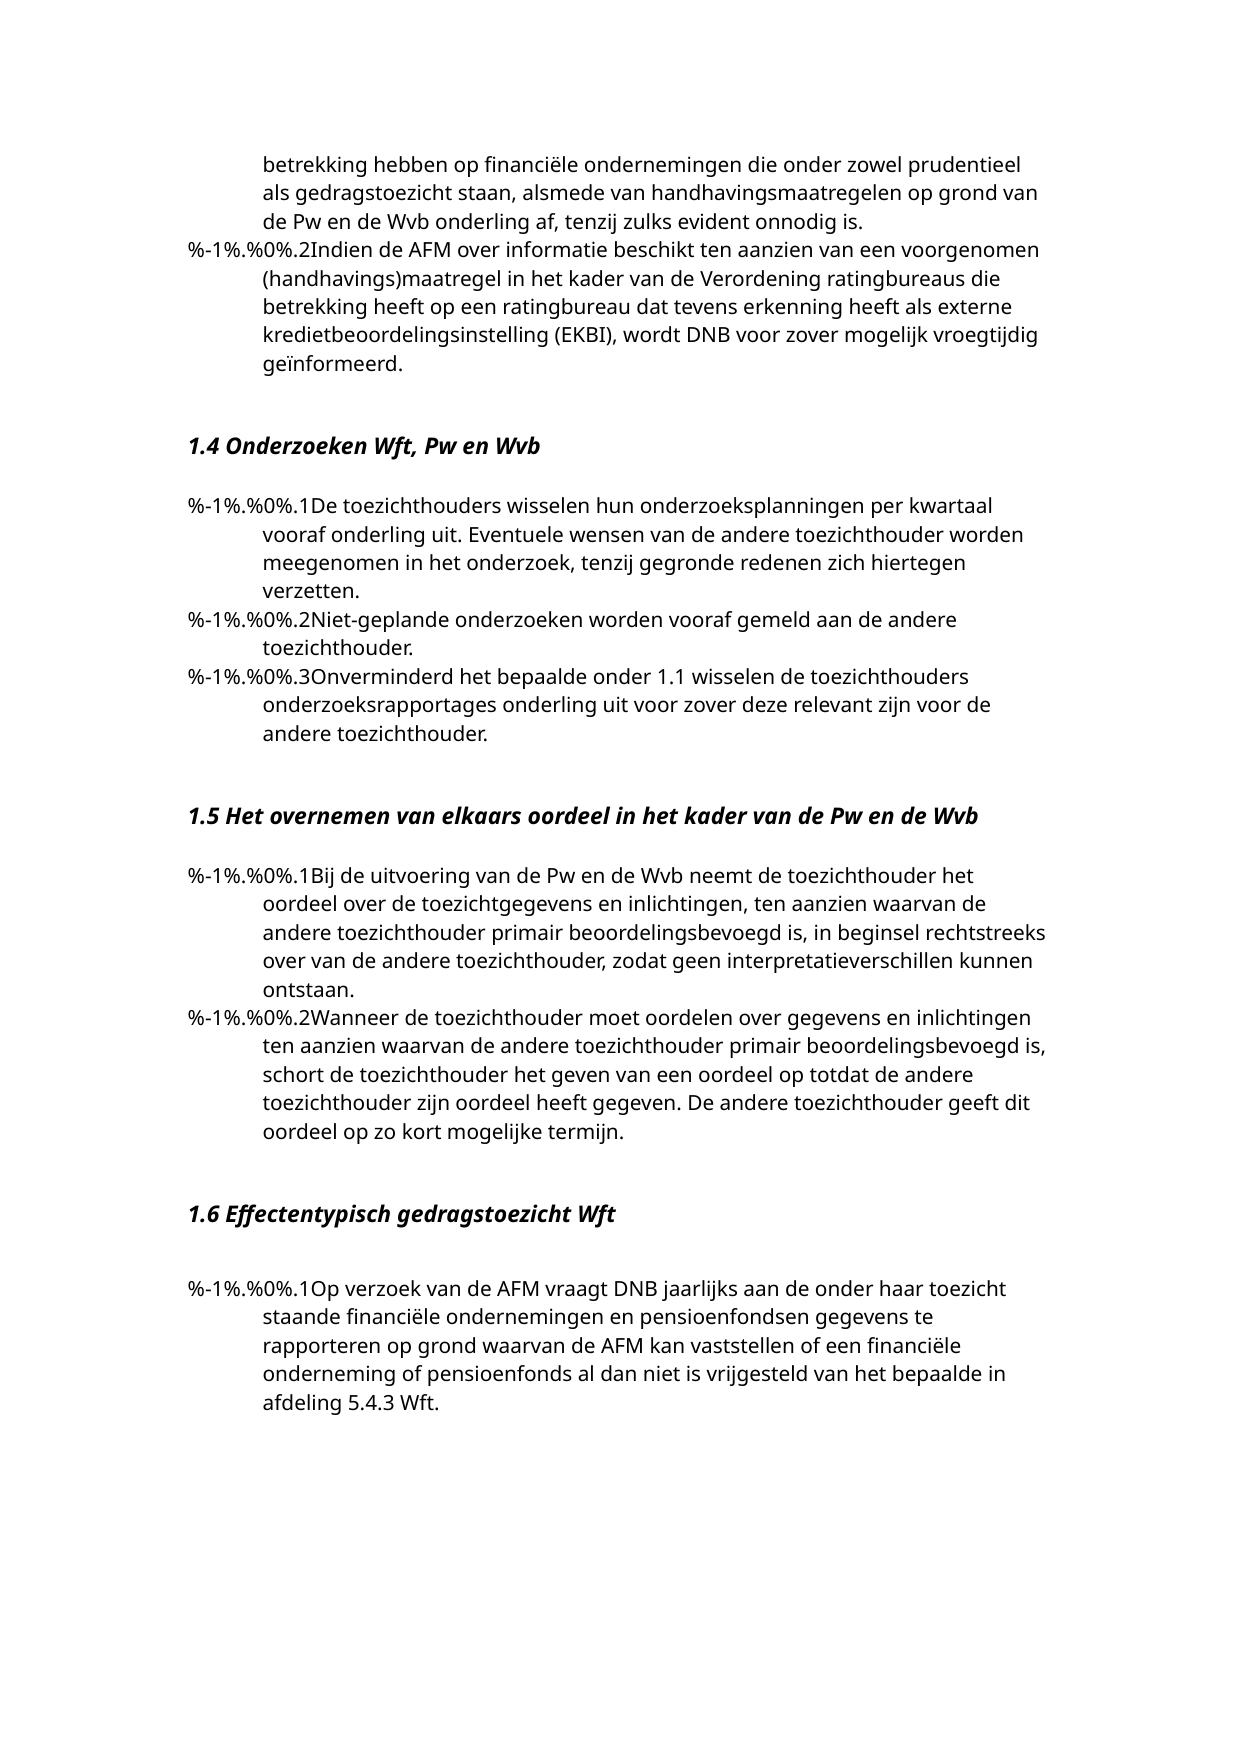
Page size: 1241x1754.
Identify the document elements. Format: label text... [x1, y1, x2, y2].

list Op verzoek van de AFM vraagt DNB jaarlijks aan de onder haar toezicht staande financiële ondernemingen en pensioenfondsen gegevens te rapporteren op grond waarvan de AFM kan vaststellen of een financiële onderneming of pensioenfonds al dan niet is vrijgesteld van het bepaalde in afdeling 5.4.3 Wft. [187, 1274, 1053, 1416]
subtitle 1.5 Het overnemen van elkaars oordeel in het kader van de Pw en de Wvb [187, 800, 1053, 831]
list Bij de uitvoering van de Pw en de Wvb neemt de toezichthouder het oordeel over de toezichtgegevens en inlichtingen, ten aanzien waarvan de andere toezichthouder primair beoordelingsbevoegd is, in beginsel rechtstreeks over van de andere toezichthouder, zodat geen interpretatieverschillen kunnen ontstaan. [187, 861, 1053, 1003]
subtitle 1.6 Effectentypisch gedragstoezicht Wft [187, 1198, 1053, 1229]
list Wanneer de toezichthouder moet oordelen over gegevens en inlichtingen ten aanzien waarvan de andere toezichthouder primair beoordelingsbevoegd is, schort de toezichthouder het geven van een oordeel op totdat de andere toezichthouder zijn oordeel heeft gegeven. De andere toezichthouder geeft dit oordeel op zo kort mogelijke termijn. [187, 1003, 1053, 1145]
list Indien de AFM over informatie beschikt ten aanzien van een voorgenomen (handhavings)maatregel in het kader van de Verordening ratingbureaus die betrekking heeft op een ratingbureau dat tevens erkenning heeft als externe kredietbeoordelingsinstelling (EKBI), wordt DNB voor zover mogelijk vroegtijdig geïnformeerd. [187, 235, 1053, 377]
list Onverminderd het bepaalde onder 1.1 wisselen de toezichthouders onderzoeksrapportages onderling uit voor zover deze relevant zijn voor de andere toezichthouder. [187, 662, 1053, 747]
list betrekking hebben op financiële ondernemingen die onder zowel prudentieel als gedragstoezicht staan, alsmede van handhavingsmaatregelen op grond van de Pw en de Wvb onderling af, tenzij zulks evident onnodig is. [187, 150, 1053, 235]
list Niet-geplande onderzoeken worden vooraf gemeld aan de andere toezichthouder. [187, 605, 1053, 662]
list De toezichthouders wisselen hun onderzoeksplanningen per kwartaal vooraf onderling uit. Eventuele wensen van de andere toezichthouder worden meegenomen in het onderzoek, tenzij gegronde redenen zich hiertegen verzetten. [187, 491, 1053, 605]
subtitle 1.4 Onderzoeken Wft, Pw en Wvb [187, 430, 1053, 461]
